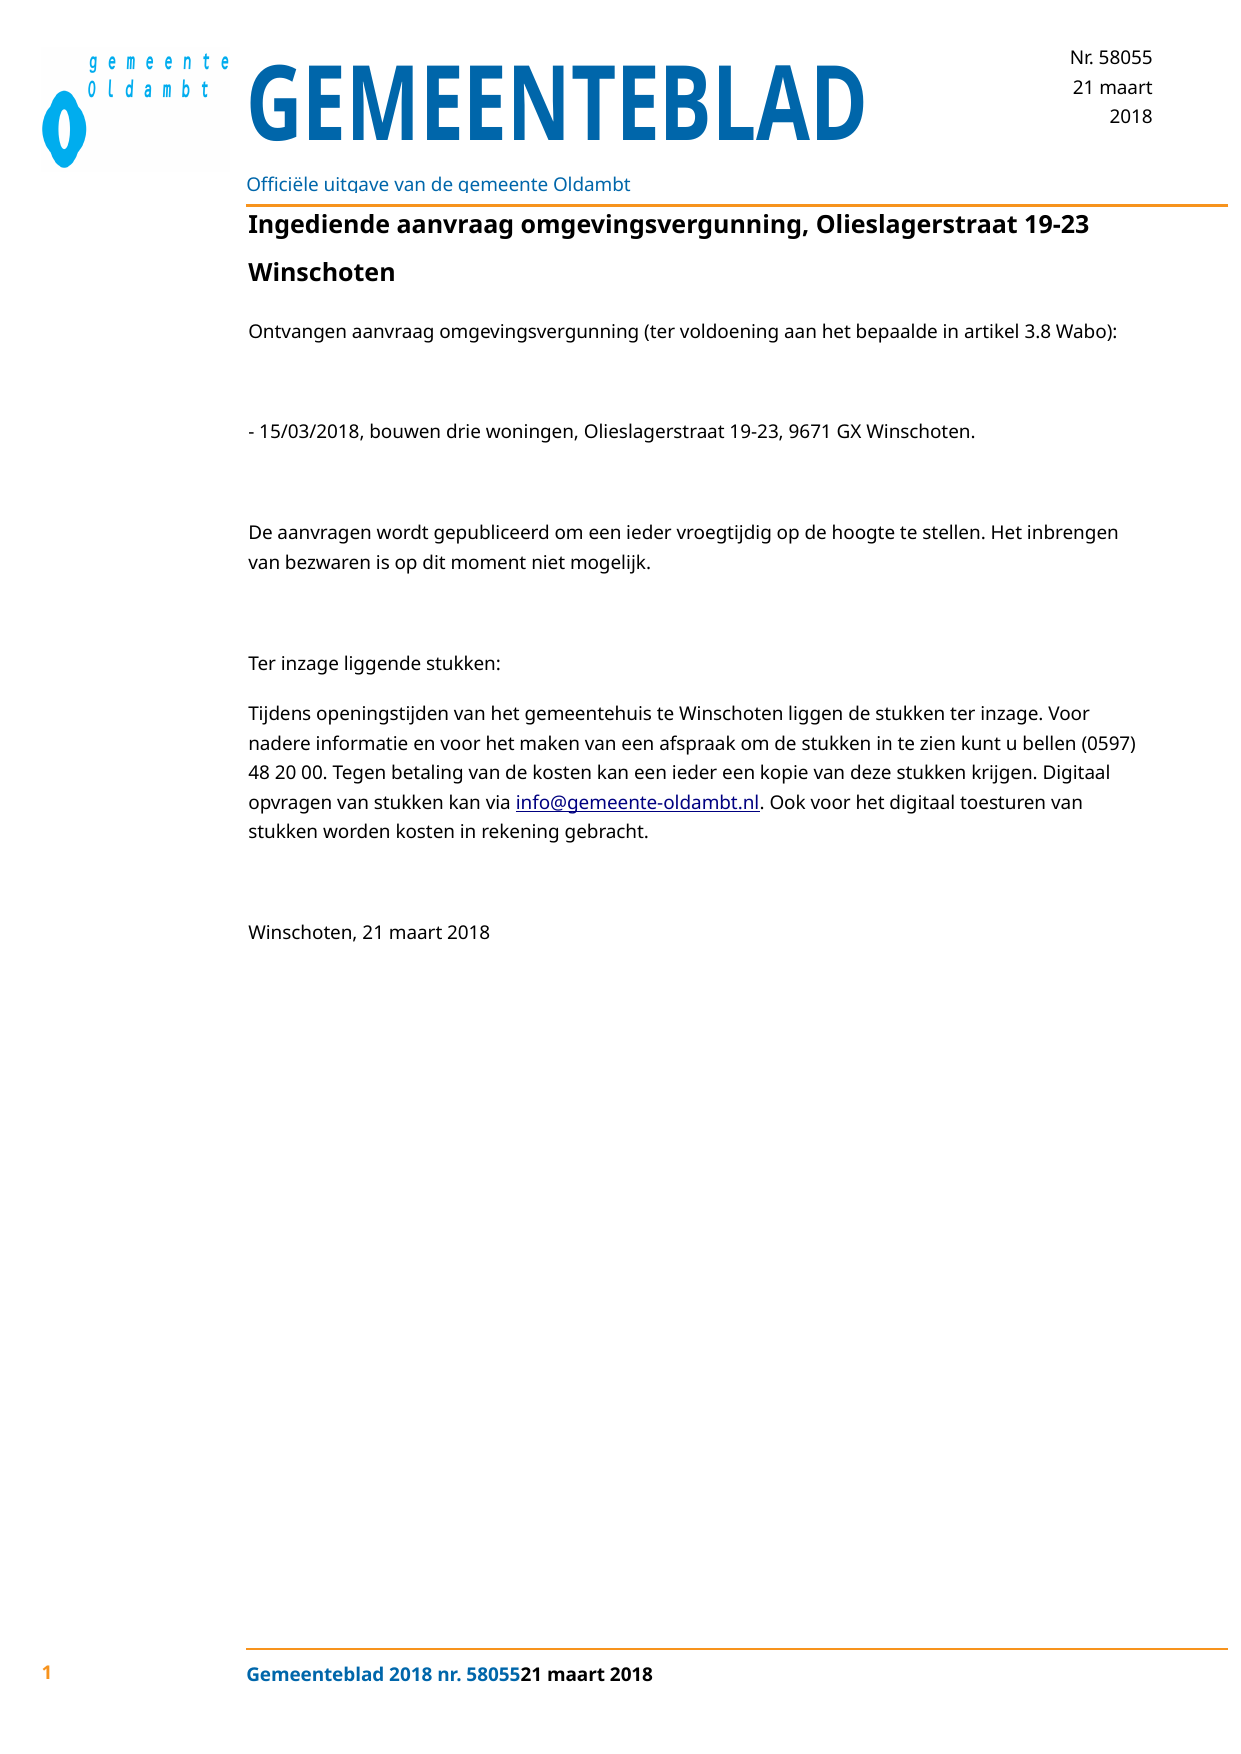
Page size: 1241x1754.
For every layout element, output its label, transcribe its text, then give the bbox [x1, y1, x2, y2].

text Ingediende aanvraag omgevingsvergunning, Olieslagerstraat 19-23 Winschoten [248, 207, 1152, 288]
text - 15/03/2018, bouwen drie woningen, Olieslagerstraat 19-23, 9671 GX Winschoten. [248, 419, 1152, 444]
text Tijdens openingstijden van het gemeentehuis te Winschoten liggen de stukken ter inzage. Voor nadere informatie en voor het maken van een afspraak om de stukken in te zien kunt u bellen (0597) 48 20 00. Tegen betaling van de kosten kan een ieder een kopie van deze stukken krijgen. Digitaal opvragen van stukken kan via info@gemeente-oldambt.nl. Ook voor het digitaal toesturen van stukken worden kosten in rekening gebracht. [248, 700, 1152, 844]
picture [41, 47, 231, 172]
text Winschoten, 21 maart 2018 [248, 919, 1152, 945]
text De aanvragen wordt gepubliceerd om een ieder vroegtijdig op de hoogte te stellen. Het inbrengen van bezwaren is op dit moment niet mogelijk. [248, 519, 1152, 575]
text Ter inzage liggende stukken: [248, 650, 1152, 676]
text Ontvangen aanvraag omgevingsvergunning (ter voldoening aan het bepaalde in artikel 3.8 Wabo): [248, 318, 1152, 344]
